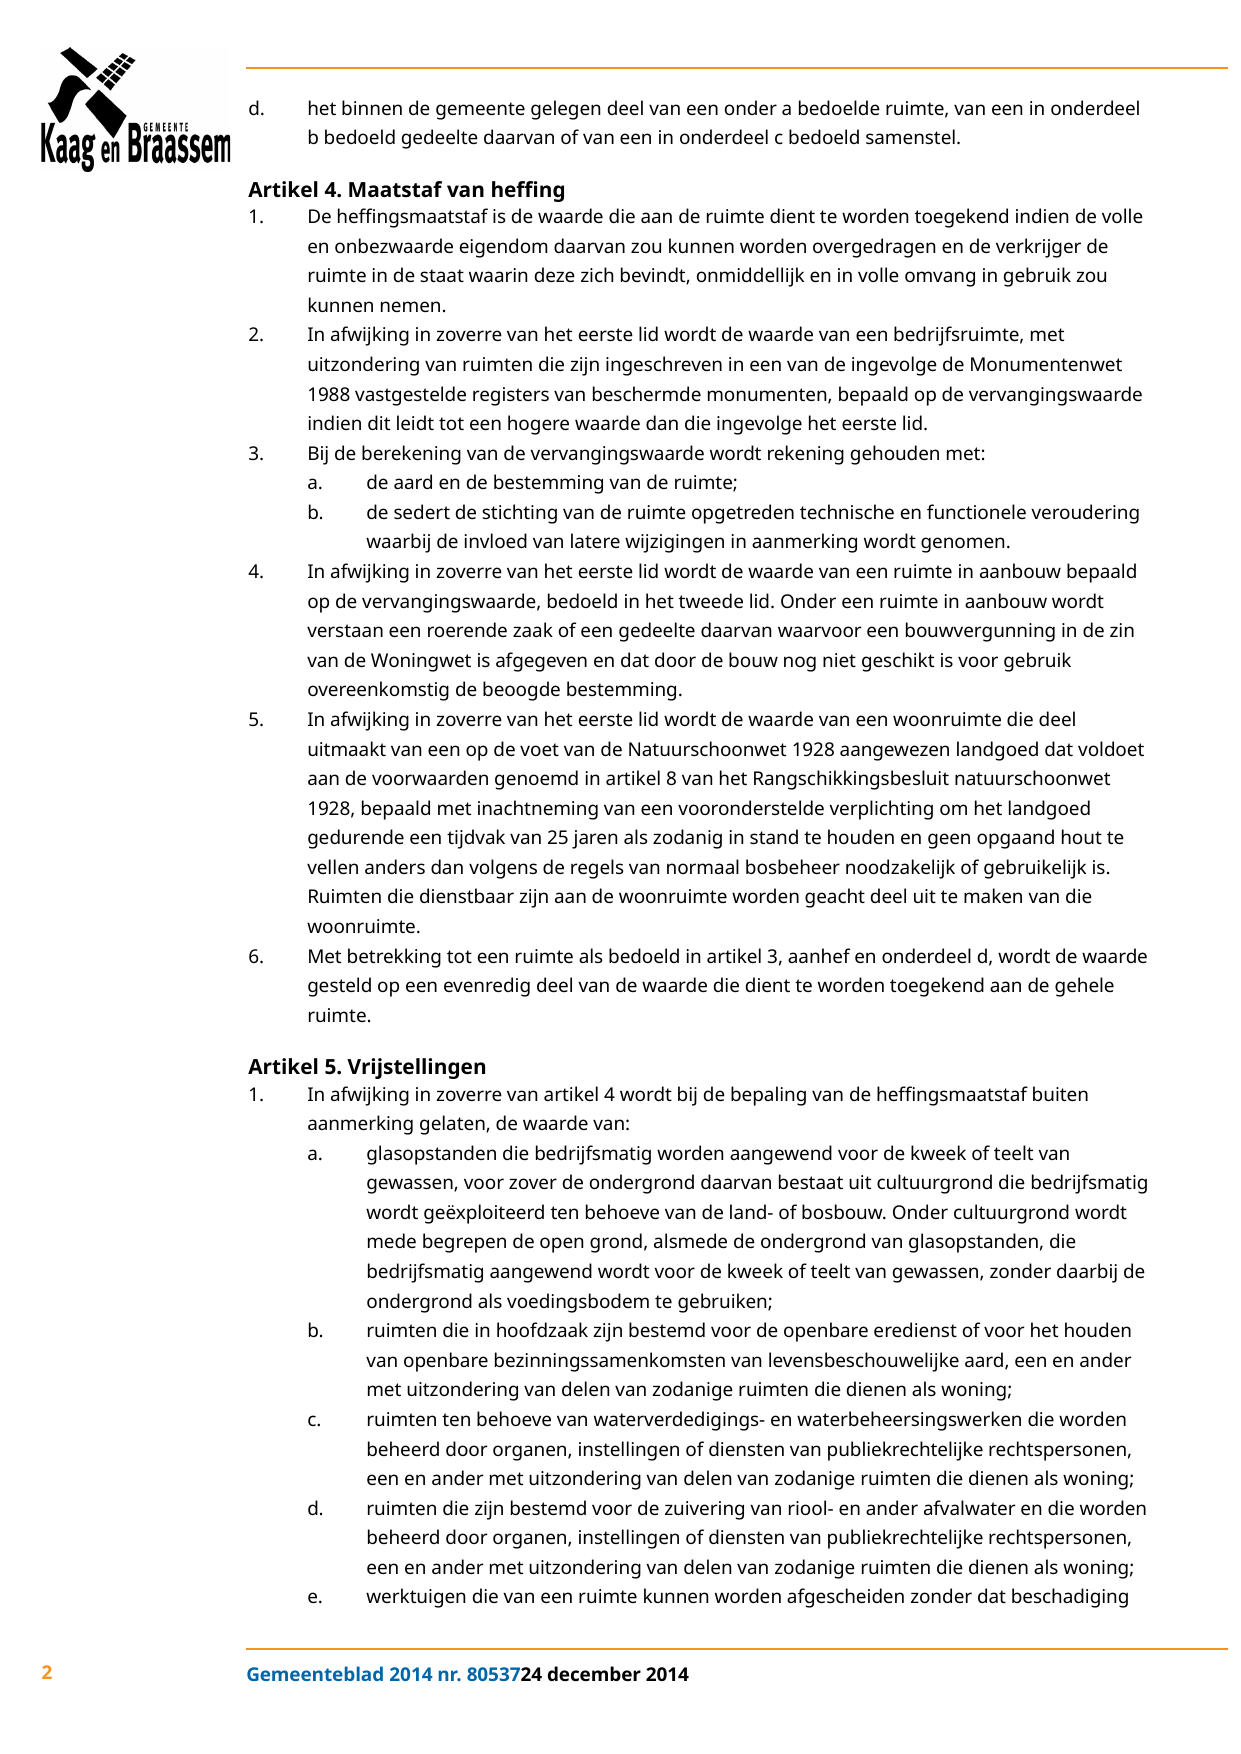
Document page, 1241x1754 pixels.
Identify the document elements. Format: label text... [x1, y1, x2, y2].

list Bij de berekening van de vervangingswaarde wordt rekening gehouden met: [248, 440, 1152, 466]
list In afwijking in zoverre van het eerste lid wordt de waarde van een ruimte in aanbouw bepaald op de vervangingswaarde, bedoeld in het tweede lid. Onder een ruimte in aanbouw wordt verstaan een roerende zaak of een gedeelte daarvan waarvoor een bouwvergunning in de zin van de Woningwet is afgegeven en dat door de bouw nog niet geschikt is voor gebruik overeenkomstig de beoogde bestemming. [248, 558, 1152, 702]
list In afwijking in zoverre van artikel 4 wordt bij de bepaling van de heffingsmaatstaf buiten aanmerking gelaten, de waarde van: [248, 1081, 1152, 1136]
list Met betrekking tot een ruimte als bedoeld in artikel 3, aanhef en onderdeel d, wordt de waarde gesteld op een evenredig deel van de waarde die dient te worden toegekend aan de gehele ruimte. [248, 943, 1152, 1028]
list de aard en de bestemming van de ruimte; [307, 469, 1152, 495]
list de sedert de stichting van de ruimte opgetreden technische en functionele veroudering waarbij de invloed van latere wijzigingen in aanmerking wordt genomen. [307, 499, 1152, 554]
text Artikel 4. Maatstaf van heffing [248, 175, 1152, 203]
list het binnen de gemeente gelegen deel van een onder a bedoelde ruimte, van een in onderdeel b bedoeld gedeelte daarvan of van een in onderdeel c bedoeld samenstel. [248, 95, 1152, 150]
list ruimten die zijn bestemd voor de zuivering van riool- en ander afvalwater en die worden beheerd door organen, instellingen of diensten van publiekrechtelijke rechtspersonen, een en ander met uitzondering van delen van zodanige ruimten die dienen als woning; [307, 1495, 1152, 1580]
picture [41, 47, 231, 172]
list In afwijking in zoverre van het eerste lid wordt de waarde van een bedrijfsruimte, met uitzondering van ruimten die zijn ingeschreven in een van de ingevolge de Monumentenwet 1988 vastgestelde registers van beschermde monumenten, bepaald op de vervangingswaarde indien dit leidt tot een hogere waarde dan die ingevolge het eerste lid. [248, 322, 1152, 436]
text Artikel 5. Vrijstellingen [248, 1052, 1152, 1081]
list De heffingsmaatstaf is de waarde die aan de ruimte dient te worden toegekend indien de volle en onbezwaarde eigendom daarvan zou kunnen worden overgedragen en de verkrijger de ruimte in de staat waarin deze zich bevindt, onmiddellijk en in volle omvang in gebruik zou kunnen nemen. [248, 203, 1152, 318]
list ruimten die in hoofdzaak zijn bestemd voor de openbare eredienst of voor het houden van openbare bezinningssamenkomsten van levensbeschouwelijke aard, een en ander met uitzondering van delen van zodanige ruimten die dienen als woning; [307, 1317, 1152, 1402]
list ruimten ten behoeve van waterverdedigings- en waterbeheersingswerken die worden beheerd door organen, instellingen of diensten van publiekrechtelijke rechtspersonen, een en ander met uitzondering van delen van zodanige ruimten die dienen als woning; [307, 1406, 1152, 1491]
list In afwijking in zoverre van het eerste lid wordt de waarde van een woonruimte die deel uitmaakt van een op de voet van de Natuurschoonwet 1928 aangewezen landgoed dat voldoet aan de voorwaarden genoemd in artikel 8 van het Rangschikkingsbesluit natuurschoonwet 1928, bepaald met inachtneming van een vooronderstelde verplichting om het landgoed gedurende een tijdvak van 25 jaren als zodanig in stand te houden en geen opgaand hout te vellen anders dan volgens de regels van normaal bosbeheer noodzakelijk of gebruikelijk is. Ruimten die dienstbaar zijn aan de woonruimte worden geacht deel uit te maken van die woonruimte. [248, 706, 1152, 939]
list werktuigen die van een ruimte kunnen worden afgescheiden zonder dat beschadiging [307, 1584, 1152, 1609]
list glasopstanden die bedrijfsmatig worden aangewend voor de kweek of teelt van gewassen, voor zover de ondergrond daarvan bestaat uit cultuurgrond die bedrijfsmatig wordt geëxploiteerd ten behoeve van de land- of bosbouw. Onder cultuurgrond wordt mede begrepen de open grond, alsmede de ondergrond van glasopstanden, die bedrijfsmatig aangewend wordt voor de kweek of teelt van gewassen, zonder daarbij de ondergrond als voedingsbodem te gebruiken; [307, 1140, 1152, 1314]
